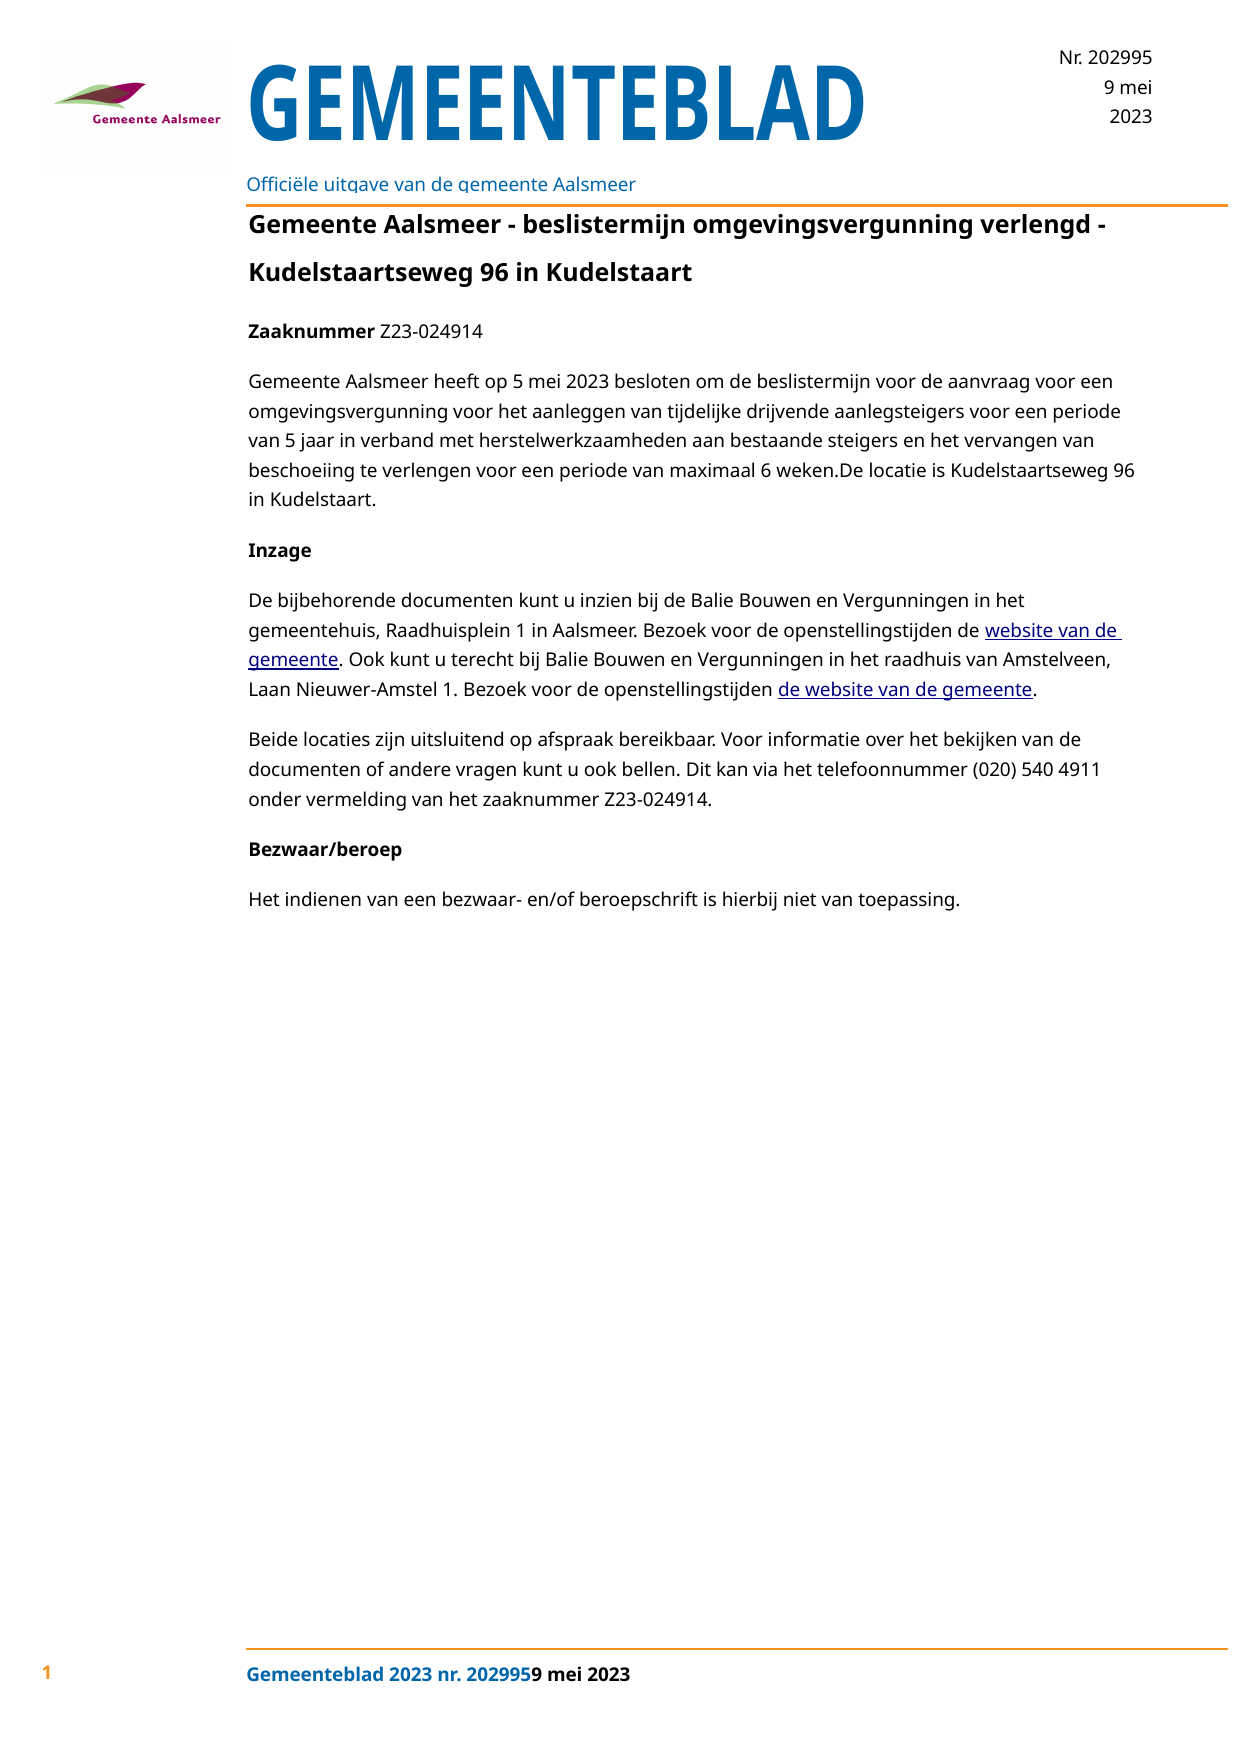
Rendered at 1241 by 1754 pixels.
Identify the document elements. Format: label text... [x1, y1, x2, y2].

text De bijbehorende documenten kunt u inzien bij de Balie Bouwen en Vergunningen in het gemeentehuis, Raadhuisplein 1 in Aalsmeer. Bezoek voor de openstellingstijden de website van de gemeente. Ook kunt u terecht bij Balie Bouwen en Vergunningen in het raadhuis van Amstelveen, Laan Nieuwer-Amstel 1. Bezoek voor de openstellingstijden de website van de gemeente. [248, 587, 1152, 702]
text Beide locaties zijn uitsluitend op afspraak bereikbaar. Voor informatie over het bekijken van de documenten of andere vragen kunt u ook bellen. Dit kan via het telefoonnummer (020) 540 4911 onder vermelding van het zaaknummer Z23-024914. [248, 727, 1152, 812]
text Het indienen van een bezwaar- en/of beroepschrift is hierbij niet van toepassing. [248, 887, 1152, 912]
text Inzage [248, 537, 1152, 563]
text Bezwaar/beroep [248, 836, 1152, 862]
text Zaaknummer Z23-024914 [248, 318, 1152, 344]
text Gemeente Aalsmeer - beslistermijn omgevingsvergunning verlengd - Kudelstaartseweg 96 in Kudelstaart [248, 207, 1152, 288]
picture [41, 47, 231, 172]
text Gemeente Aalsmeer heeft op 5 mei 2023 besloten om de beslistermijn voor de aanvraag voor een omgevingsvergunning voor het aanleggen van tijdelijke drijvende aanlegsteigers voor een periode van 5 jaar in verband met herstelwerkzaamheden aan bestaande steigers en het vervangen van beschoeiing te verlengen voor een periode van maximaal 6 weken.De locatie is Kudelstaartseweg 96 in Kudelstaart. [248, 368, 1152, 512]
